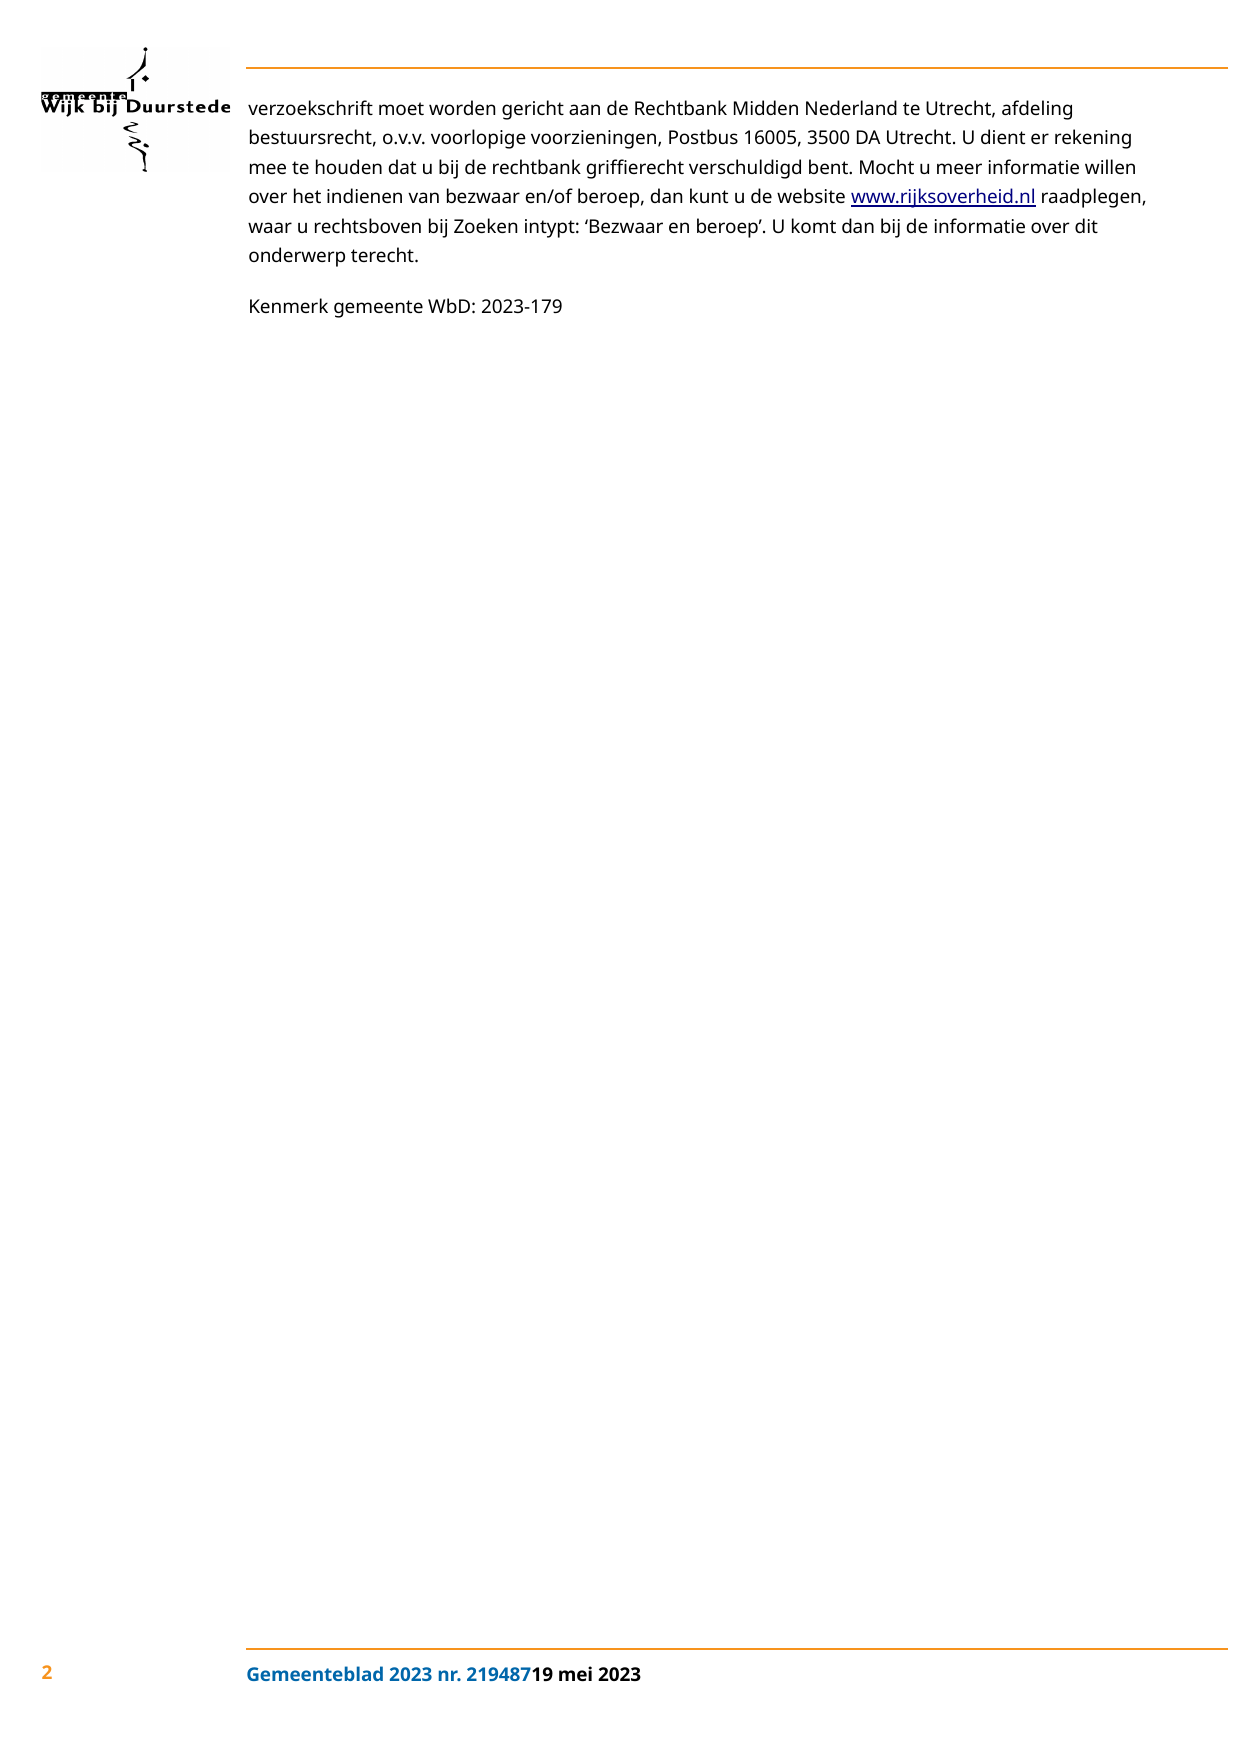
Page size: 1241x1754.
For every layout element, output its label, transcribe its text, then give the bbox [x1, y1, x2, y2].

text verzoekschrift moet worden gericht aan de Rechtbank Midden Nederland te Utrecht, afdeling bestuursrecht, o.v.v. voorlopige voorzieningen, Postbus 16005, 3500 DA Utrecht. U dient er rekening mee te houden dat u bij de rechtbank griffierecht verschuldigd bent. Mocht u meer informatie willen over het indienen van bezwaar en/of beroep, dan kunt u de website www.rijksoverheid.nl raadplegen, waar u rechtsboven bij Zoeken intypt: ‘Bezwaar en beroep’. U komt dan bij de informatie over dit onderwerp terecht. [248, 95, 1152, 268]
picture [41, 47, 231, 172]
text Kenmerk gemeente WbD: 2023-179 [248, 293, 1152, 319]
